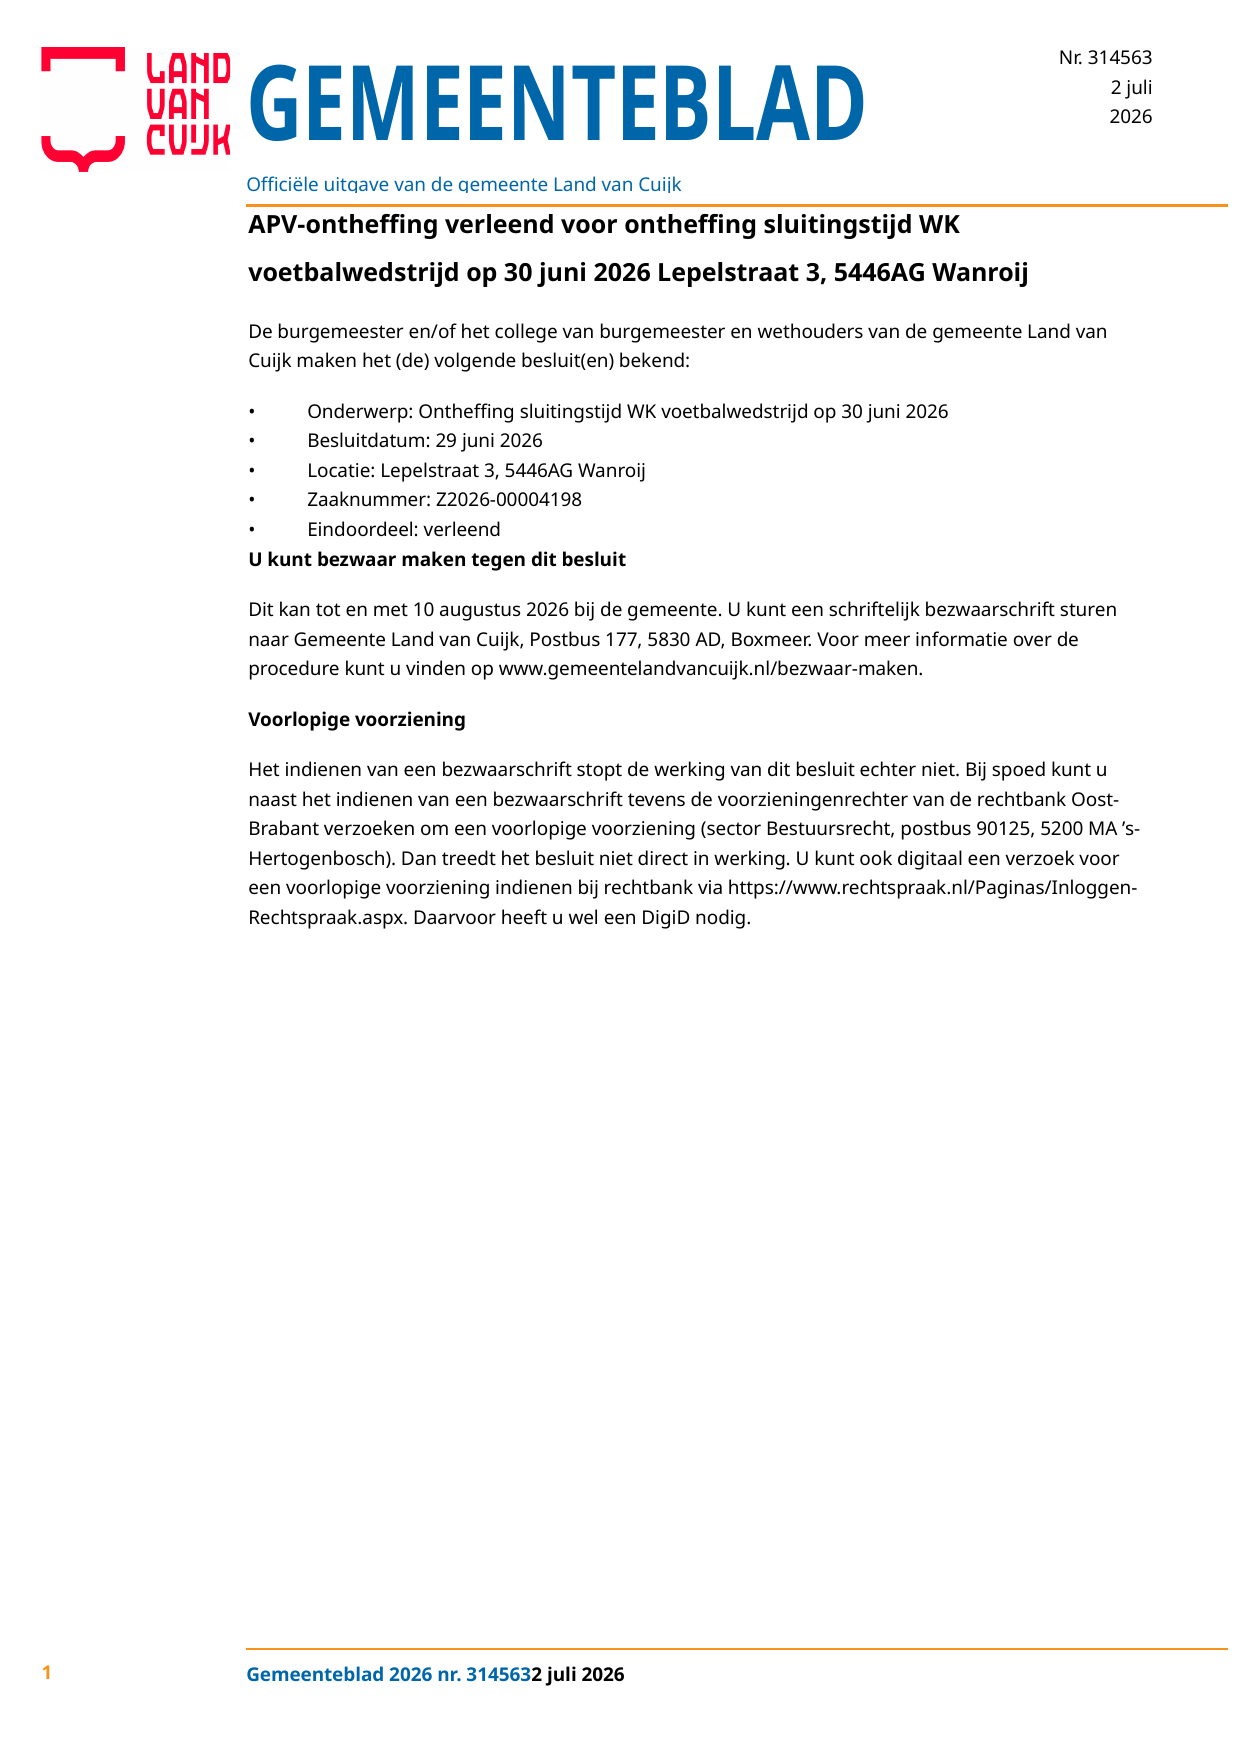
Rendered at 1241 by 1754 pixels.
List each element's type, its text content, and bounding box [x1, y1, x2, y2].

list Onderwerp: Ontheffing sluitingstijd WK voetbalwedstrijd op 30 juni 2026 [248, 398, 1152, 424]
text Voorlopige voorziening [248, 706, 1152, 732]
list Besluitdatum: 29 juni 2026 [248, 427, 1152, 453]
text De burgemeester en/of het college van burgemeester en wethouders van de gemeente Land van Cuijk maken het (de) volgende besluit(en) bekend: [248, 318, 1152, 373]
text APV-ontheffing verleend voor ontheffing sluitingstijd WK voetbalwedstrijd op 30 juni 2026 Lepelstraat 3, 5446AG Wanroij [248, 207, 1152, 288]
list Zaaknummer: Z2026-00004198 [248, 487, 1152, 512]
text U kunt bezwaar maken tegen dit besluit [248, 546, 1152, 572]
list Locatie: Lepelstraat 3, 5446AG Wanroij [248, 457, 1152, 483]
list Eindoordeel: verleend [248, 516, 1152, 542]
text Dit kan tot en met 10 augustus 2026 bij de gemeente. U kunt een schriftelijk bezwaarschrift sturen naar Gemeente Land van Cuijk, Postbus 177, 5830 AD, Boxmeer. Voor meer informatie over de procedure kunt u vinden op www.gemeentelandvancuijk.nl/bezwaar-maken. [248, 596, 1152, 681]
picture [41, 47, 231, 172]
text Het indienen van een bezwaarschrift stopt de werking van dit besluit echter niet. Bij spoed kunt u naast het indienen van een bezwaarschrift tevens de voorzieningenrechter van de rechtbank Oost-Brabant verzoeken om een voorlopige voorziening (sector Bestuursrecht, postbus 90125, 5200 MA ’s-Hertogenbosch). Dan treedt het besluit niet direct in werking. U kunt ook digitaal een verzoek voor een voorlopige voorziening indienen bij rechtbank via https://www.rechtspraak.nl/Paginas/Inloggen-Rechtspraak.aspx. Daarvoor heeft u wel een DigiD nodig. [248, 756, 1152, 930]
